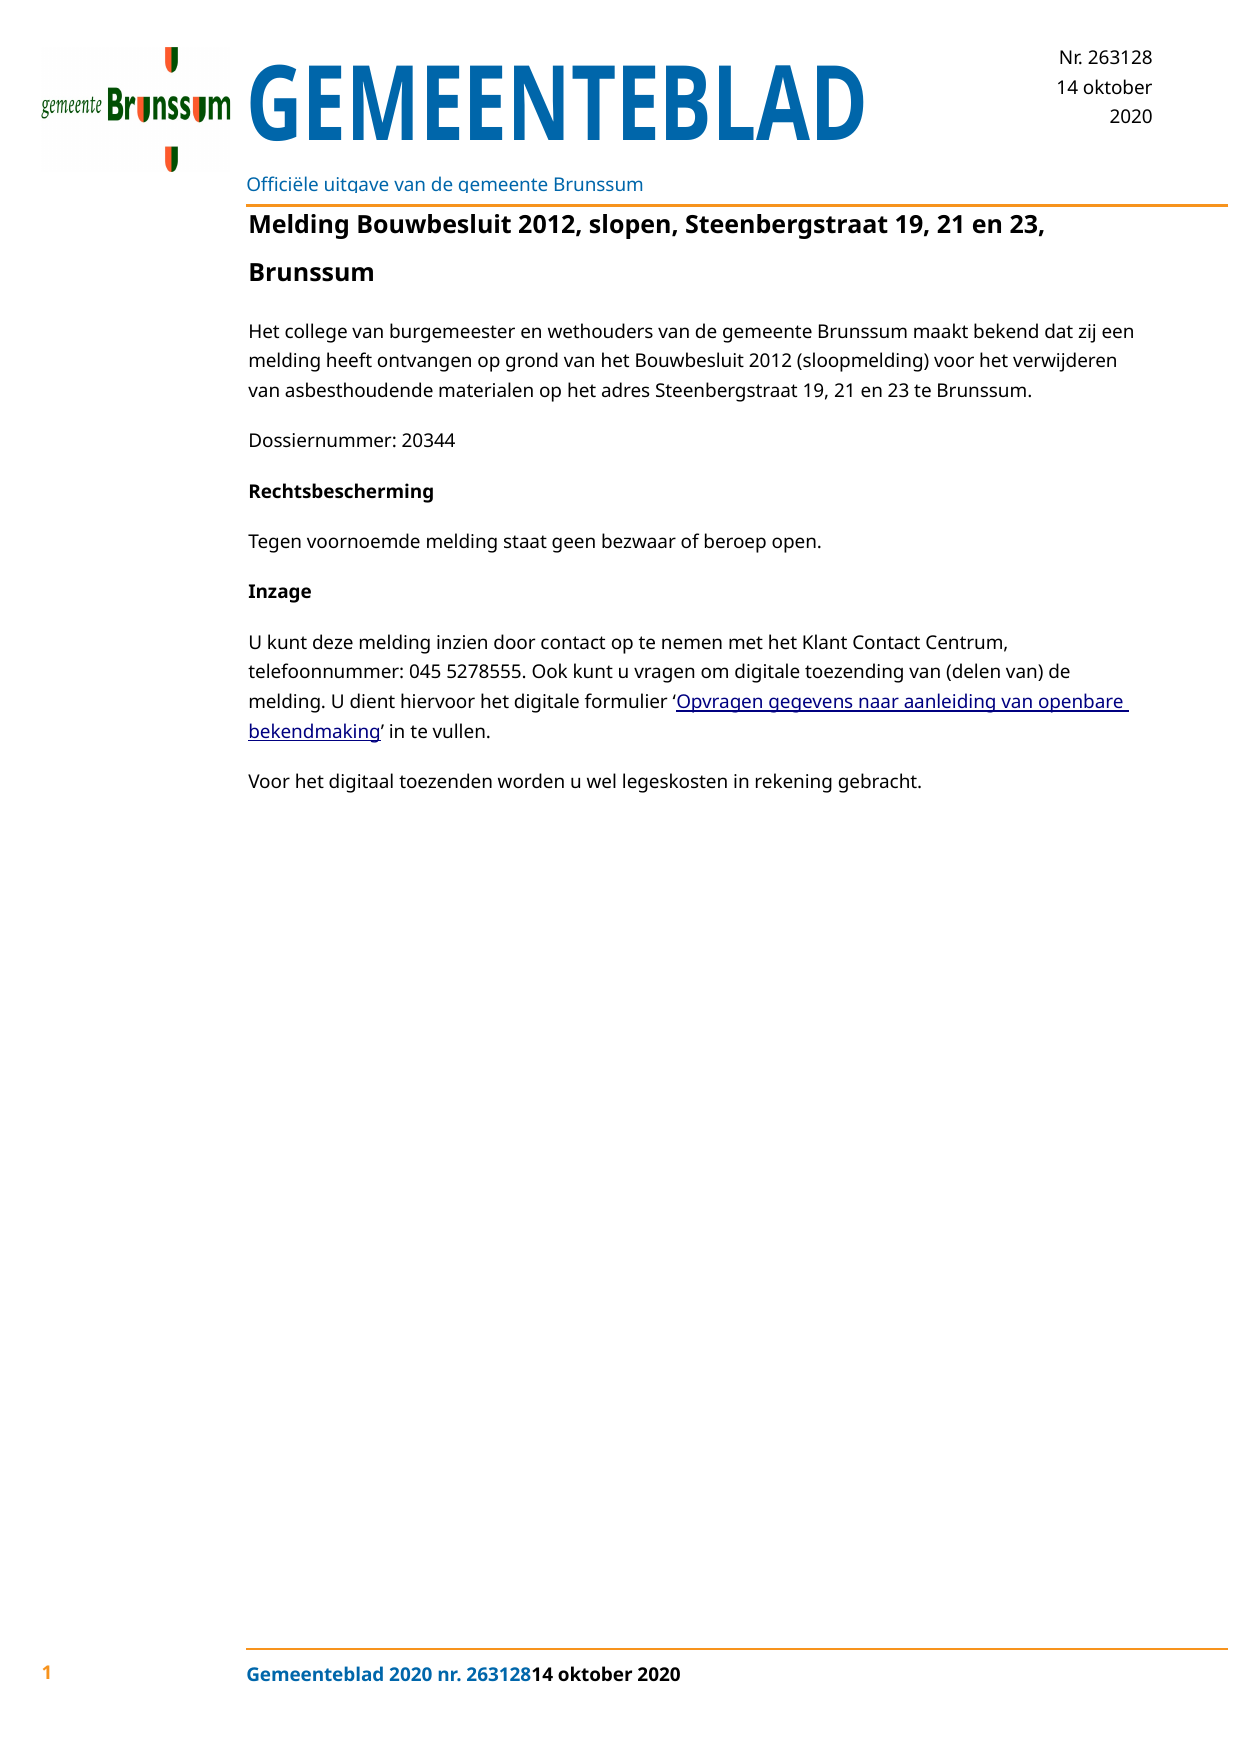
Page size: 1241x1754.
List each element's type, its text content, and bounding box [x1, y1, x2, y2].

text Rechtsbescherming [248, 478, 1152, 504]
text Inzage [248, 579, 1152, 604]
text Voor het digitaal toezenden worden u wel legeskosten in rekening gebracht. [248, 768, 1152, 794]
text U kunt deze melding inzien door contact op te nemen met het Klant Contact Centrum, telefoonnummer: 045 5278555. Ook kunt u vragen om digitale toezending van (delen van) de melding. U dient hiervoor het digitale formulier ‘Opvragen gegevens naar aanleiding van openbare bekendmaking’ in te vullen. [248, 629, 1152, 744]
text Tegen voornoemde melding staat geen bezwaar of beroep open. [248, 528, 1152, 554]
text Het college van burgemeester en wethouders van de gemeente Brunssum maakt bekend dat zij een melding heeft ontvangen op grond van het Bouwbesluit 2012 (sloopmelding) voor het verwijderen van asbesthoudende materialen op het adres Steenbergstraat 19, 21 en 23 te Brunssum. [248, 318, 1152, 403]
text Dossiernummer: 20344 [248, 427, 1152, 453]
text Melding Bouwbesluit 2012, slopen, Steenbergstraat 19, 21 en 23, Brunssum [248, 207, 1152, 288]
picture [41, 47, 231, 172]
